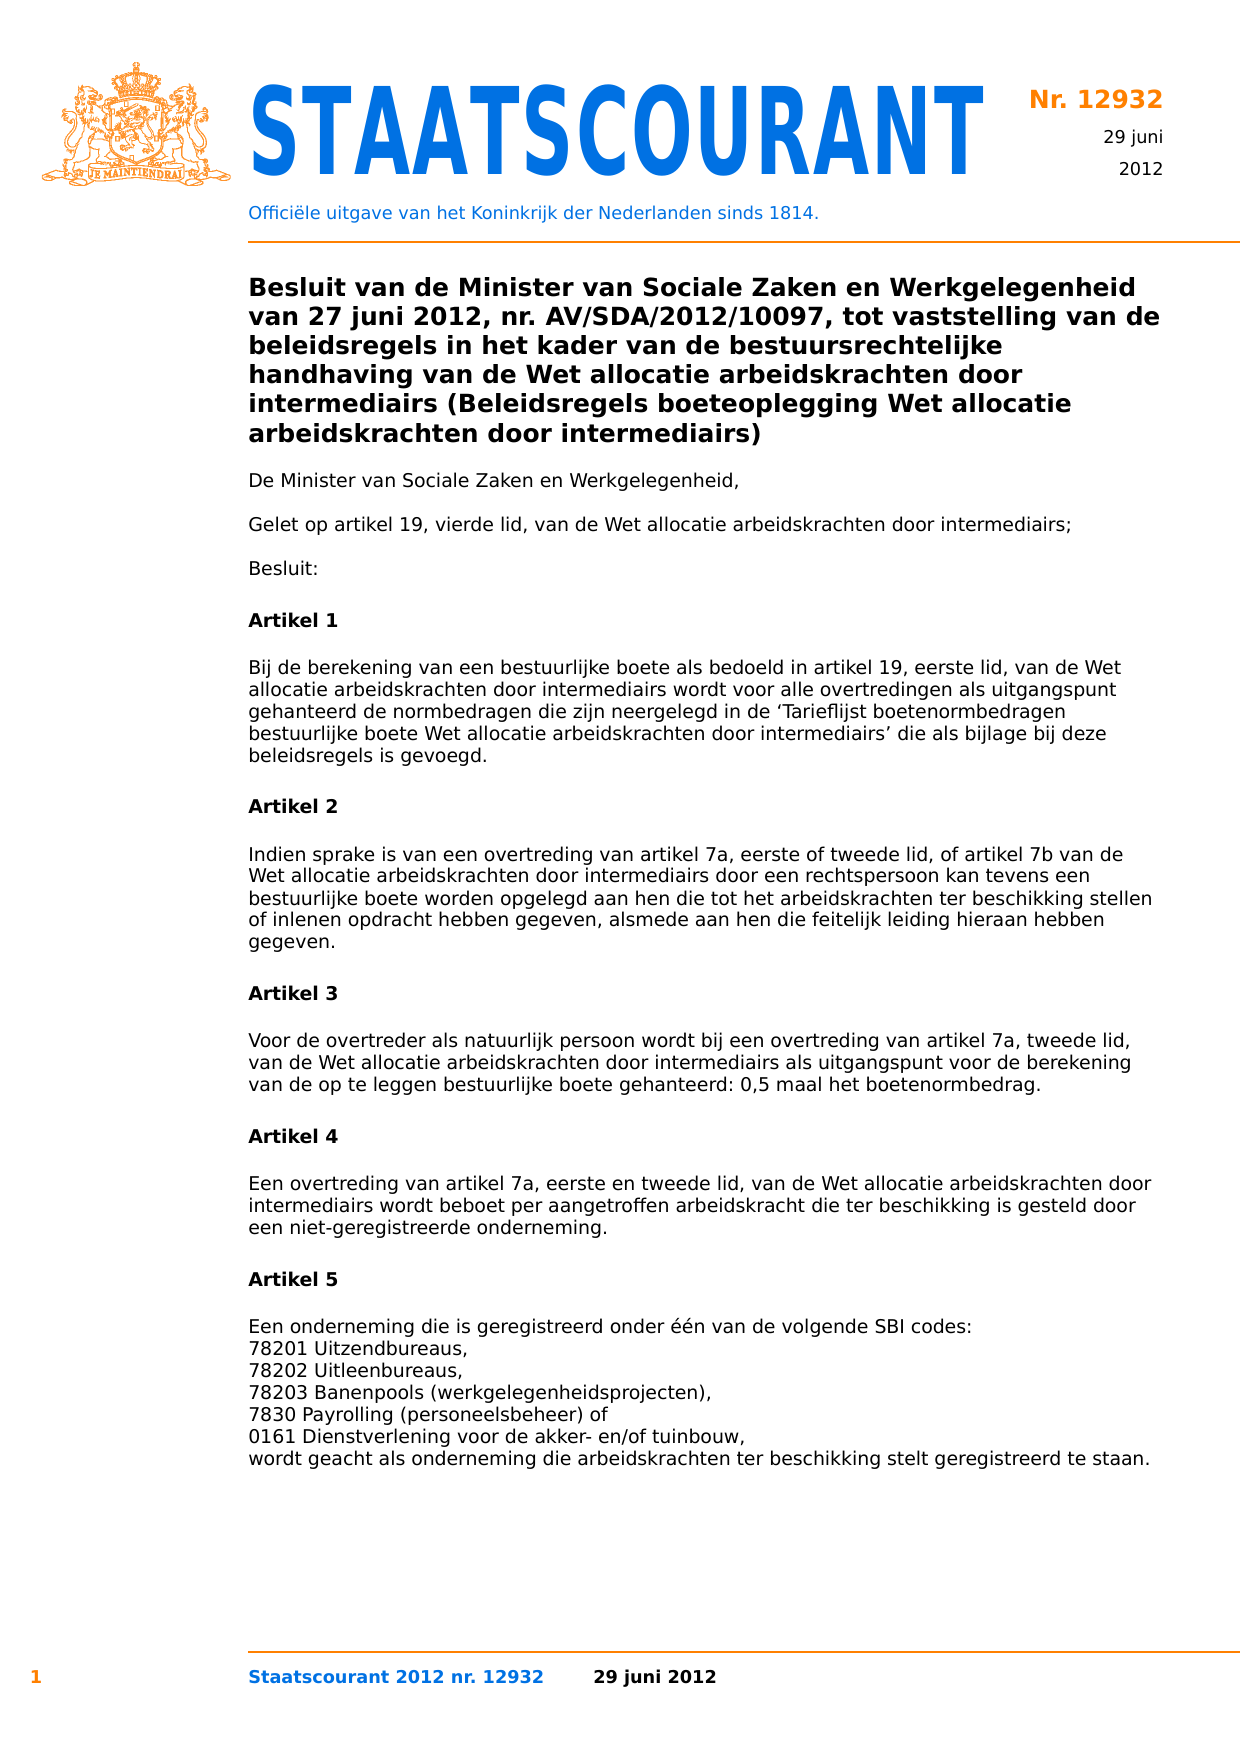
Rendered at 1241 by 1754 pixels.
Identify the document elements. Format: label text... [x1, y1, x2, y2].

table_cell 29 juni [998, 121, 1240, 153]
text wordt geacht als onderneming die arbeidskrachten ter beschikking stelt geregistreerd te staan. [248, 1448, 1163, 1470]
text 78202 Uitleenbureaus, [248, 1360, 1163, 1382]
text Indien sprake is van een overtreding van artikel 7a, eerste of tweede lid, of artikel 7b van de Wet allocatie arbeidskrachten door intermediairs door een rechtspersoon kan tevens een bestuurlijke boete worden opgelegd aan hen die tot het arbeidskrachten ter beschikking stellen of inlenen opdracht hebben gegeven, alsmede aan hen die feitelijk leiding hieraan hebben gegeven. [248, 843, 1163, 953]
subtitle Besluit van de Minister van Sociale Zaken en Werkgelegenheid van 27 juni 2012, nr. AV/SDA/2012/10097, tot vaststelling van de beleidsregels in het kader van de bestuursrechtelijke handhaving van de Wet allocatie arbeidskrachten door intermediairs (Beleidsregels boeteoplegging Wet allocatie arbeidskrachten door intermediairs) [248, 273, 1163, 448]
table_cell Officiële uitgave van het Koninkrijk der Nederlanden sinds 1814. [248, 203, 1240, 241]
subtitle Artikel 2 [248, 796, 1163, 818]
table_header [25, 62, 248, 241]
text 78203 Banenpools (werkgelegenheidsprojecten), [248, 1382, 1163, 1404]
text 0161 Dienstverlening voor de akker- en/of tuinbouw, [248, 1426, 1163, 1448]
subtitle Artikel 1 [248, 609, 1163, 632]
text 78201 Uitzendbureaus, [248, 1338, 1163, 1360]
table_cell 2012 [998, 153, 1240, 203]
table_header Nr. 12932 [998, 62, 1240, 121]
picture [41, 62, 231, 186]
text Besluit: [248, 558, 1163, 579]
text Voor de overtreder als natuurlijk persoon wordt bij een overtreding van artikel 7a, tweede lid, van de Wet allocatie arbeidskrachten door intermediairs als uitgangspunt voor de berekening van de op te leggen bestuurlijke boete gehanteerd: 0,5 maal het boetenormbedrag. [248, 1030, 1163, 1096]
subtitle Artikel 3 [248, 983, 1163, 1005]
table_header STAATSCOURANT [248, 62, 998, 203]
text Bij de berekening van een bestuurlijke boete als bedoeld in artikel 19, eerste lid, van de Wet allocatie arbeidskrachten door intermediairs wordt voor alle overtredingen als uitgangspunt gehanteerd de normbedragen die zijn neergelegd in de ‘Tarieflijst boetenormbedragen bestuurlijke boete Wet allocatie arbeidskrachten door intermediairs’ die als bijlage bij deze beleidsregels is gevoegd. [248, 657, 1163, 766]
text 7830 Payrolling (personeelsbeheer) of [248, 1404, 1163, 1426]
subtitle Artikel 5 [248, 1269, 1163, 1291]
text Een onderneming die is geregistreerd onder één van de volgende SBI codes: [248, 1316, 1163, 1338]
subtitle Artikel 4 [248, 1126, 1163, 1148]
text De Minister van Sociale Zaken en Werkgelegenheid, [248, 470, 1163, 492]
text Een overtreding van artikel 7a, eerste en tweede lid, van de Wet allocatie arbeidskrachten door intermediairs wordt beboet per aangetroffen arbeidskracht die ter beschikking is gesteld door een niet-geregistreerde onderneming. [248, 1173, 1163, 1239]
text Gelet op artikel 19, vierde lid, van de Wet allocatie arbeidskrachten door intermediairs; [248, 514, 1163, 536]
